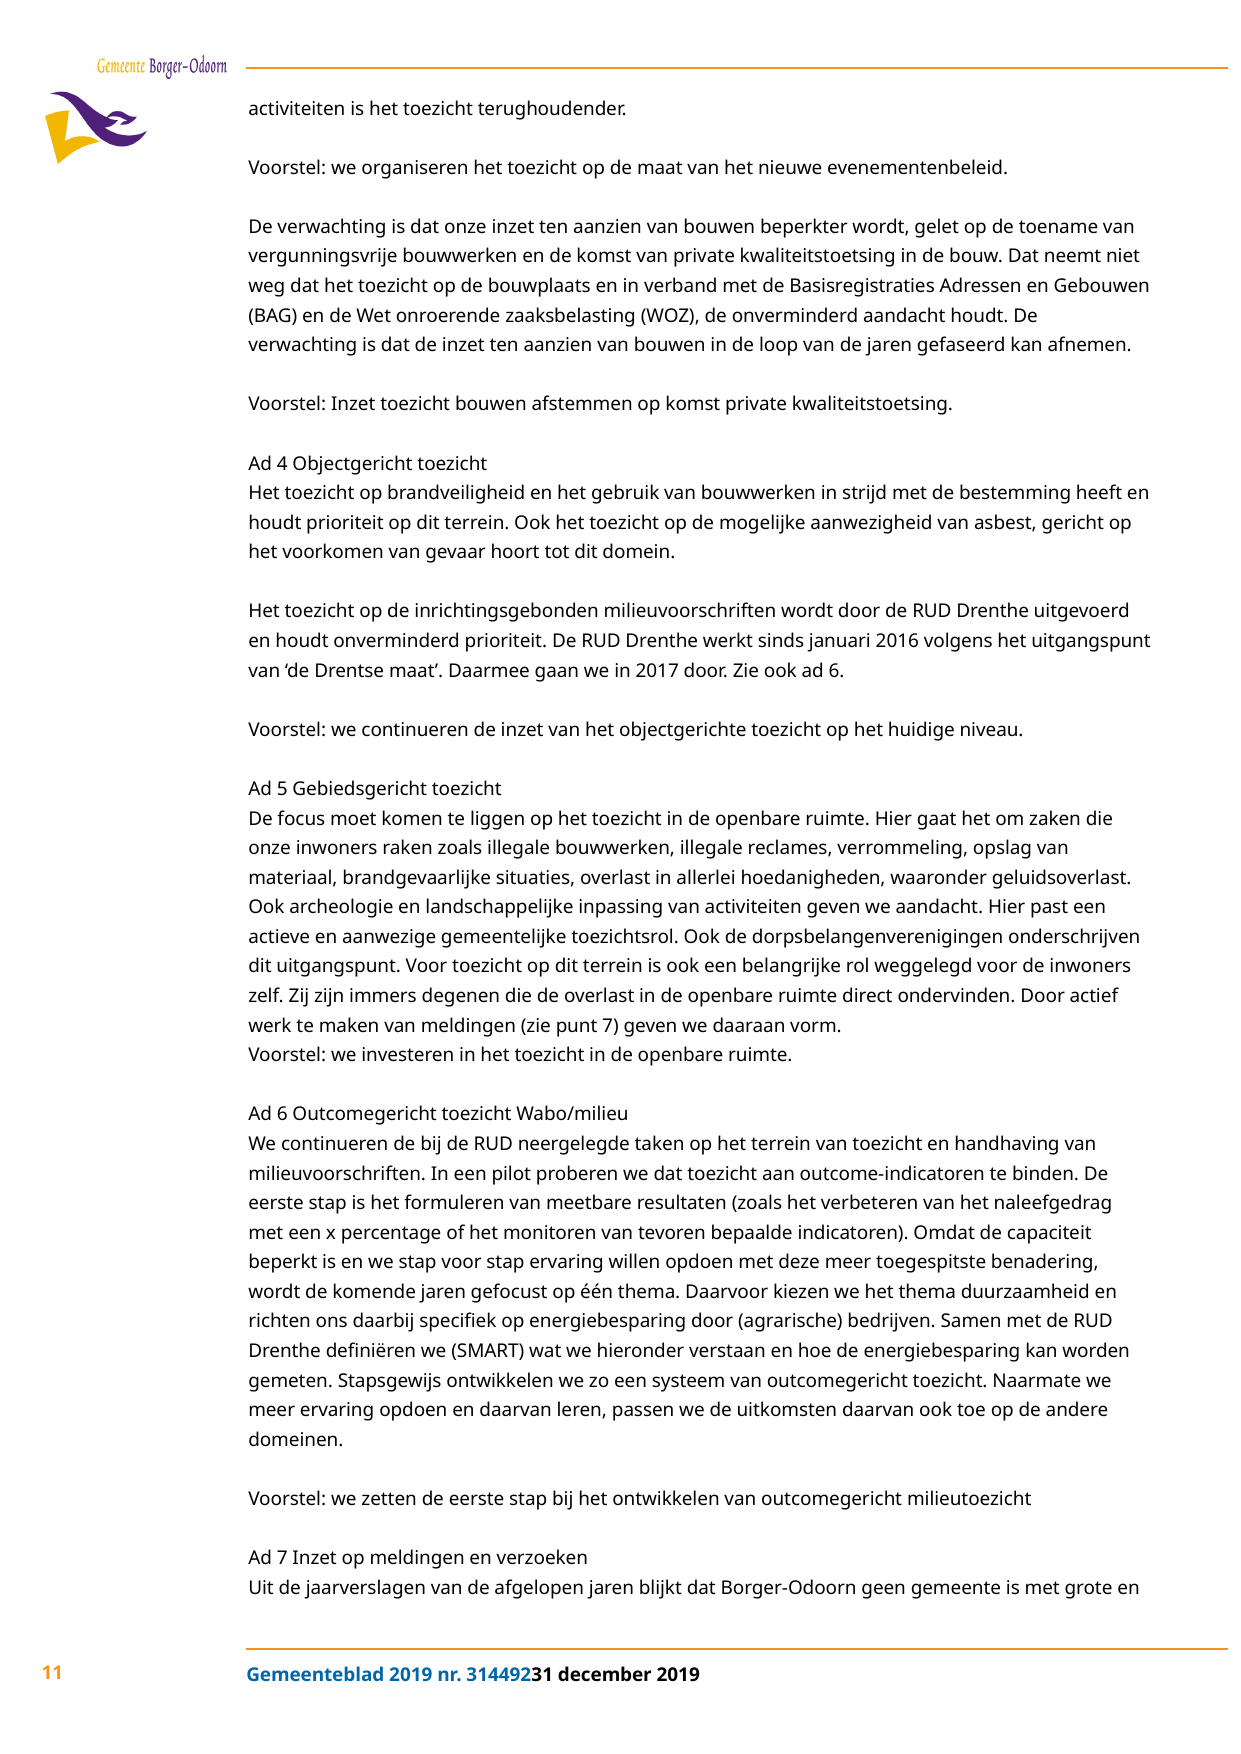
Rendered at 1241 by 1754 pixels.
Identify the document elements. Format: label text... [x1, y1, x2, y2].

text We continueren de bij de RUD neergelegde taken op het terrein van toezicht en handhaving van milieuvoorschriften. In een pilot proberen we dat toezicht aan outcome-indicatoren te binden. De eerste stap is het formuleren van meetbare resultaten (zoals het verbeteren van het naleefgedrag met een x percentage of het monitoren van tevoren bepaalde indicatoren). Omdat de capaciteit beperkt is en we stap voor stap ervaring willen opdoen met deze meer toegespitste benadering, wordt de komende jaren gefocust op één thema. Daarvoor kiezen we het thema duurzaamheid en richten ons daarbij specifiek op energiebesparing door (agrarische) bedrijven. Samen met de RUD Drenthe definiëren we (SMART) wat we hieronder verstaan en hoe de energiebesparing kan worden gemeten. Stapsgewijs ontwikkelen we zo een systeem van outcomegericht toezicht. Naarmate we meer ervaring opdoen en daarvan leren, passen we de uitkomsten daarvan ook toe op de andere domeinen. [248, 1130, 1152, 1452]
text Voorstel: we continueren de inzet van het objectgerichte toezicht op het huidige niveau. [248, 716, 1152, 742]
text Voorstel: we zetten de eerste stap bij het ontwikkelen van outcomegericht milieutoezicht [248, 1485, 1152, 1511]
text Uit de jaarverslagen van de afgelopen jaren blijkt dat Borger-Odoorn geen gemeente is met grote en [248, 1574, 1152, 1600]
text Voorstel: Inzet toezicht bouwen afstemmen op komst private kwaliteitstoetsing. [248, 391, 1152, 416]
text Ad 7 Inzet op meldingen en verzoeken [248, 1544, 1152, 1570]
text Ad 4 Objectgericht toezicht [248, 450, 1152, 476]
text Voorstel: we investeren in het toezicht in de openbare ruimte. [248, 1041, 1152, 1067]
text Ad 6 Outcomegericht toezicht Wabo/milieu [248, 1101, 1152, 1126]
text De verwachting is dat onze inzet ten aanzien van bouwen beperkter wordt, gelet op de toename van vergunningsvrije bouwwerken en de komst van private kwaliteitstoetsing in de bouw. Dat neemt niet weg dat het toezicht op de bouwplaats en in verband met de Basisregistraties Adressen en Gebouwen (BAG) en de Wet onroerende zaaksbelasting (WOZ), de onverminderd aandacht houdt. De verwachting is dat de inzet ten aanzien van bouwen in de loop van de jaren gefaseerd kan afnemen. [248, 213, 1152, 357]
text Het toezicht op brandveiligheid en het gebruik van bouwwerken in strijd met de bestemming heeft en houdt prioriteit op dit terrein. Ook het toezicht op de mogelijke aanwezigheid van asbest, gericht op het voorkomen van gevaar hoort tot dit domein. [248, 479, 1152, 564]
text activiteiten is het toezicht terughoudender. [248, 95, 1152, 121]
text De focus moet komen te liggen op het toezicht in de openbare ruimte. Hier gaat het om zaken die onze inwoners raken zoals illegale bouwwerken, illegale reclames, verrommeling, opslag van materiaal, brandgevaarlijke situaties, overlast in allerlei hoedanigheden, waaronder geluidsoverlast. Ook archeologie en landschappelijke inpassing van activiteiten geven we aandacht. Hier past een actieve en aanwezige gemeentelijke toezichtsrol. Ook de dorpsbelangenverenigingen onderschrijven dit uitgangspunt. Voor toezicht op dit terrein is ook een belangrijke rol weggelegd voor de inwoners zelf. Zij zijn immers degenen die de overlast in de openbare ruimte direct ondervinden. Door actief werk te maken van meldingen (zie punt 7) geven we daaraan vorm. [248, 805, 1152, 1038]
text Voorstel: we organiseren het toezicht op de maat van het nieuwe evenementenbeleid. [248, 154, 1152, 180]
picture [41, 47, 231, 172]
text Ad 5 Gebiedsgericht toezicht [248, 775, 1152, 801]
text Het toezicht op de inrichtingsgebonden milieuvoorschriften wordt door de RUD Drenthe uitgevoerd en houdt onverminderd prioriteit. De RUD Drenthe werkt sinds januari 2016 volgens het uitgangspunt van ‘de Drentse maat’. Daarmee gaan we in 2017 door. Zie ook ad 6. [248, 598, 1152, 683]
